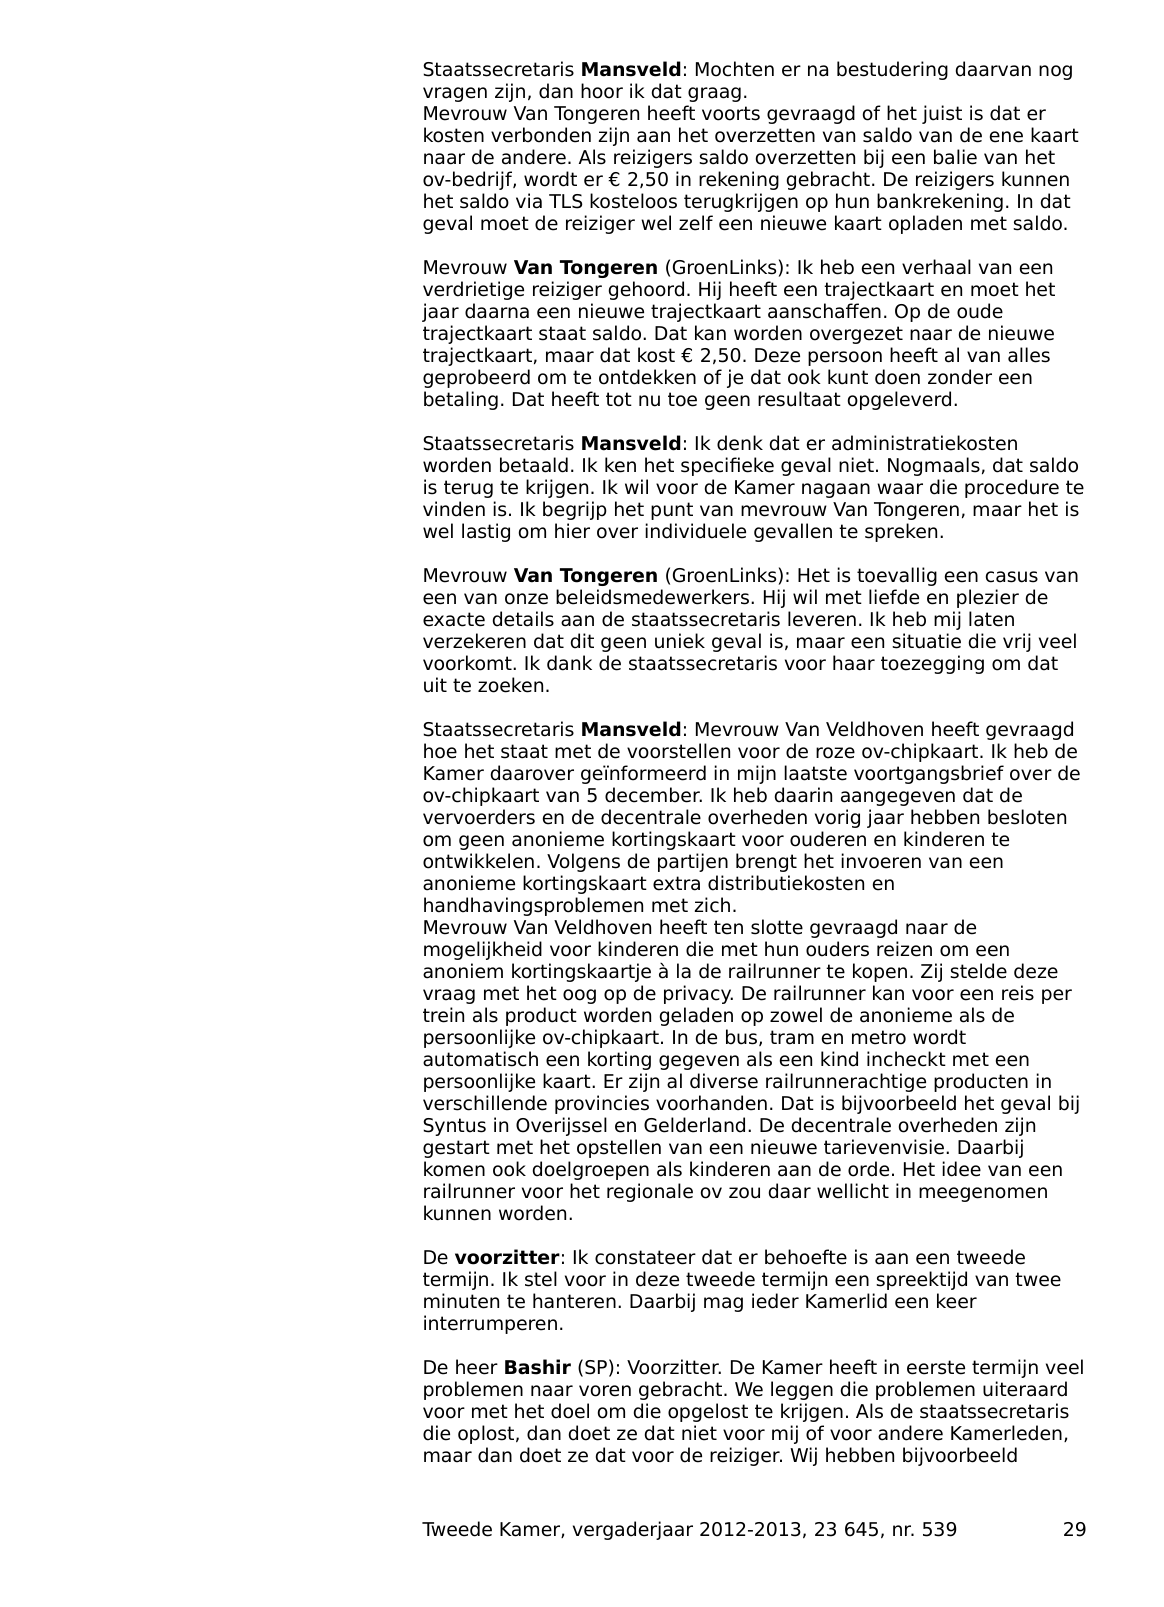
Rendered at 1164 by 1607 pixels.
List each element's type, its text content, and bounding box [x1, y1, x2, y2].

text Staatssecretaris Mansveld: Mochten er na bestudering daarvan nog vragen zijn, dan hoor ik dat graag. [422, 59, 1087, 103]
text Mevrouw Van Tongeren (GroenLinks): Ik heb een verhaal van een verdrietige reiziger gehoord. Hij heeft een trajectkaart en moet het jaar daarna een nieuwe trajectkaart aanschaffen. Op de oude trajectkaart staat saldo. Dat kan worden overgezet naar de nieuwe trajectkaart, maar dat kost € 2,50. Deze persoon heeft al van alles geprobeerd om te ontdekken of je dat ook kunt doen zonder een betaling. Dat heeft tot nu toe geen resultaat opgeleverd. [422, 257, 1087, 411]
text Staatssecretaris Mansveld: Ik denk dat er administratiekosten worden betaald. Ik ken het specifieke geval niet. Nogmaals, dat saldo is terug te krijgen. Ik wil voor de Kamer nagaan waar die procedure te vinden is. Ik begrijp het punt van mevrouw Van Tongeren, maar het is wel lastig om hier over individuele gevallen te spreken. [422, 433, 1087, 543]
text Mevrouw Van Veldhoven heeft ten slotte gevraagd naar de mogelijkheid voor kinderen die met hun ouders reizen om een anoniem kortingskaartje à la de railrunner te kopen. Zij stelde deze vraag met het oog op de privacy. De railrunner kan voor een reis per trein als product worden geladen op zowel de anonieme als de persoonlijke ov-chipkaart. In de bus, tram en metro wordt automatisch een korting gegeven als een kind incheckt met een persoonlijke kaart. Er zijn al diverse railrunnerachtige producten in verschillende provincies voorhanden. Dat is bijvoorbeeld het geval bij Syntus in Overijssel en Gelderland. De decentrale overheden zijn gestart met het opstellen van een nieuwe tarievenvisie. Daarbij komen ook doelgroepen als kinderen aan de orde. Het idee van een railrunner voor het regionale ov zou daar wellicht in meegenomen kunnen worden. [422, 917, 1087, 1225]
text Staatssecretaris Mansveld: Mevrouw Van Veldhoven heeft gevraagd hoe het staat met de voorstellen voor de roze ov-chipkaart. Ik heb de Kamer daarover geïnformeerd in mijn laatste voortgangsbrief over de ov-chipkaart van 5 december. Ik heb daarin aangegeven dat de vervoerders en de decentrale overheden vorig jaar hebben besloten om geen anonieme kortingskaart voor ouderen en kinderen te ontwikkelen. Volgens de partijen brengt het invoeren van een anonieme kortingskaart extra distributiekosten en handhavingsproblemen met zich. [422, 719, 1087, 917]
text De voorzitter: Ik constateer dat er behoefte is aan een tweede termijn. Ik stel voor in deze tweede termijn een spreektijd van twee minuten te hanteren. Daarbij mag ieder Kamerlid een keer interrumperen. [422, 1247, 1087, 1335]
text Mevrouw Van Tongeren (GroenLinks): Het is toevallig een casus van een van onze beleidsmedewerkers. Hij wil met liefde en plezier de exacte details aan de staatssecretaris leveren. Ik heb mij laten verzekeren dat dit geen uniek geval is, maar een situatie die vrij veel voorkomt. Ik dank de staatssecretaris voor haar toezegging om dat uit te zoeken. [422, 565, 1087, 697]
text Mevrouw Van Tongeren heeft voorts gevraagd of het juist is dat er kosten verbonden zijn aan het overzetten van saldo van de ene kaart naar de andere. Als reizigers saldo overzetten bij een balie van het ov-bedrijf, wordt er € 2,50 in rekening gebracht. De reizigers kunnen het saldo via TLS kosteloos terugkrijgen op hun bankrekening. In dat geval moet de reiziger wel zelf een nieuwe kaart opladen met saldo. [422, 103, 1087, 235]
text De heer Bashir (SP): Voorzitter. De Kamer heeft in eerste termijn veel problemen naar voren gebracht. We leggen die problemen uiteraard voor met het doel om die opgelost te krijgen. Als de staatssecretaris die oplost, dan doet ze dat niet voor mij of voor andere Kamerleden, maar dan doet ze dat voor de reiziger. Wij hebben bijvoorbeeld [422, 1357, 1087, 1467]
